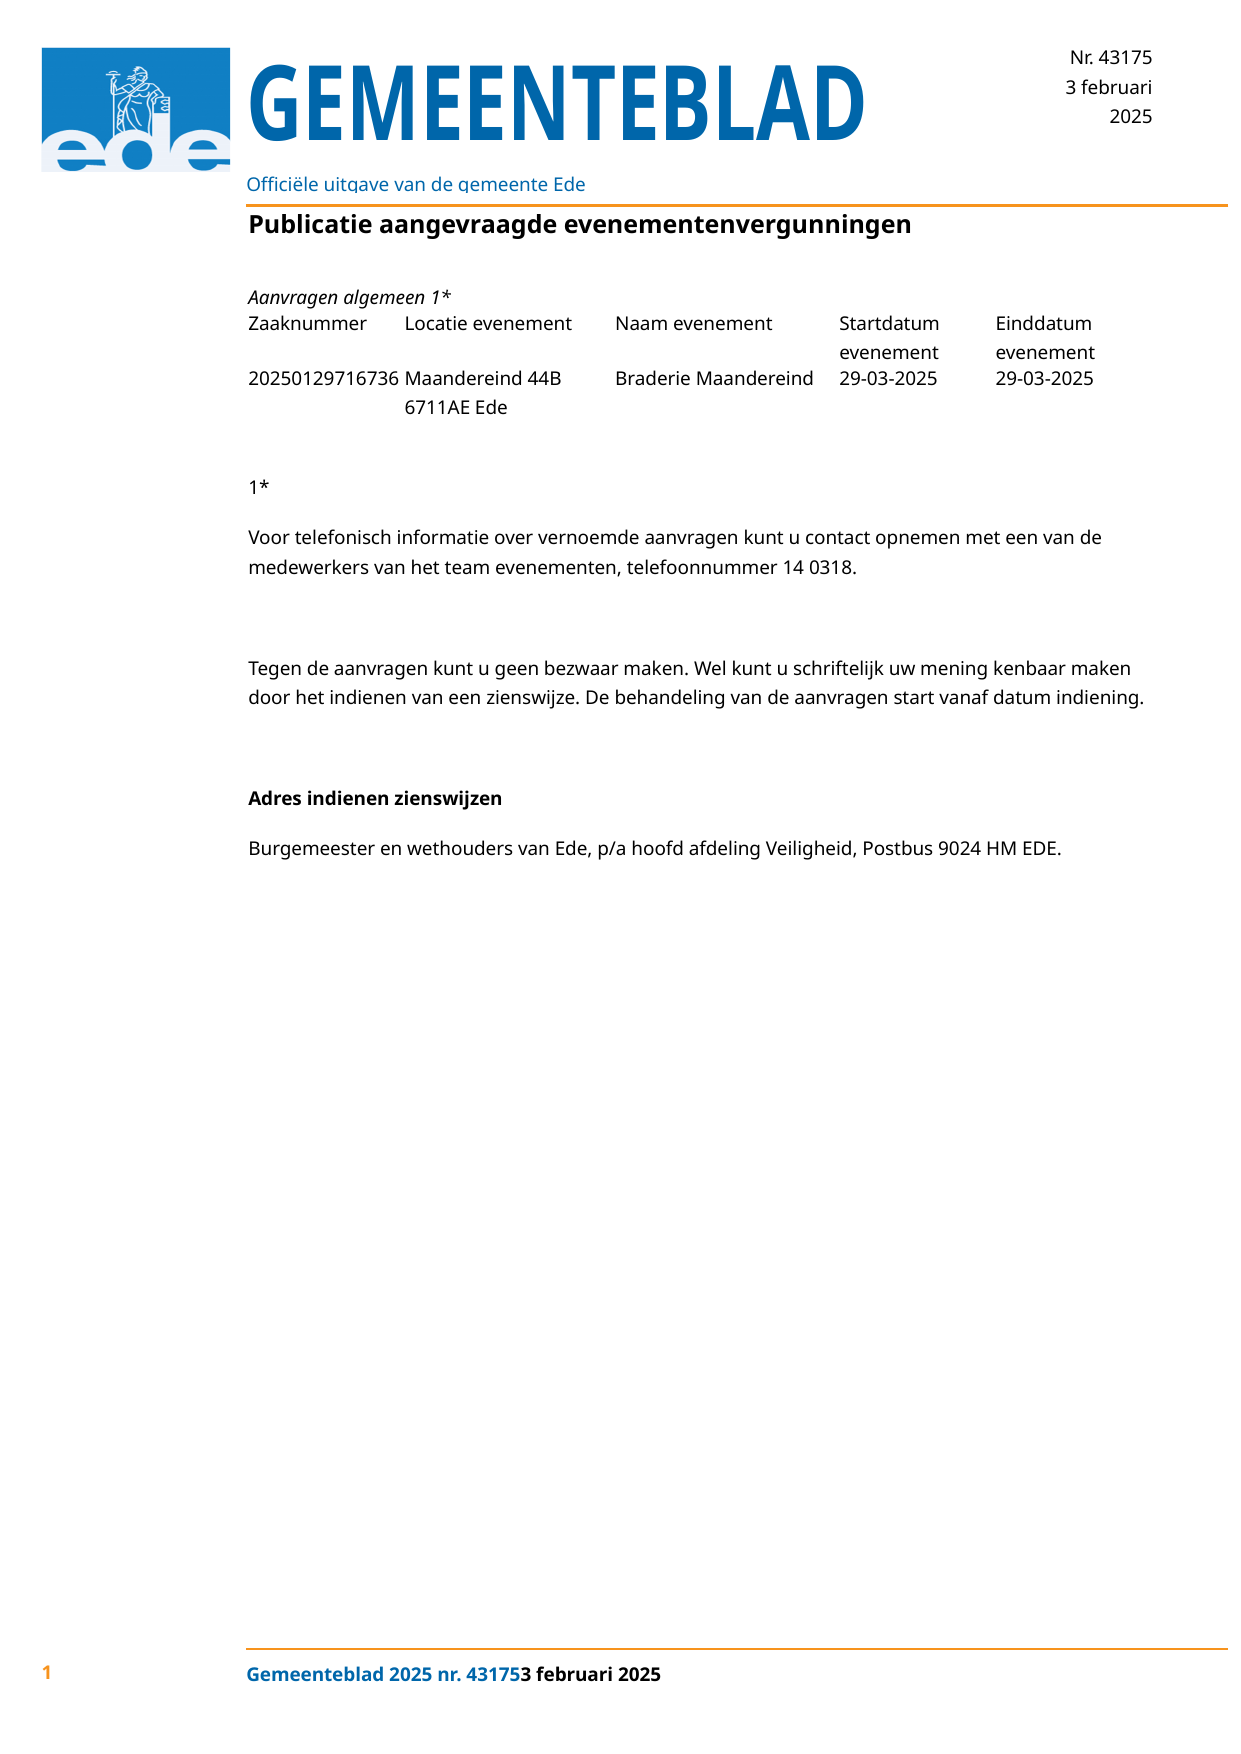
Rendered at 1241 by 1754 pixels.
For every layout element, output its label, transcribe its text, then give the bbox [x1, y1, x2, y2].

text Burgemeester en wethouders van Ede, p/a hoofd afdeling Veiligheid, Postbus 9024 HM EDE. [248, 836, 1152, 861]
picture [41, 47, 231, 172]
table_header Einddatum evenement [995, 310, 1152, 365]
text Tegen de aanvragen kunt u geen bezwaar maken. Wel kunt u schriftelijk uw mening kenbaar maken door het indienen van een zienswijze. De behandeling van de aanvragen start vanaf datum indiening. [248, 655, 1152, 710]
table_header Locatie evenement [404, 310, 615, 365]
table_cell Braderie Maandereind [615, 365, 839, 420]
table_cell 20250129716736 [248, 365, 404, 420]
text Aanvragen algemeen 1* [248, 284, 1152, 309]
table_header Naam evenement [615, 310, 839, 365]
table_cell 29-03-2025 [995, 365, 1152, 420]
table_cell 29-03-2025 [839, 365, 995, 420]
table_cell Maandereind 44B 6711AE Ede [404, 365, 615, 420]
text Voor telefonisch informatie over vernoemde aanvragen kunt u contact opnemen met een van de medewerkers van het team evenementen, telefoonnummer 14 0318. [248, 524, 1152, 580]
table_header Startdatum evenement [839, 310, 995, 365]
text Publicatie aangevraagde evenementenvergunningen [248, 207, 1152, 241]
text Adres indienen zienswijzen [248, 785, 1152, 811]
text 1* [248, 474, 1152, 500]
table_header Zaaknummer [248, 310, 404, 365]
